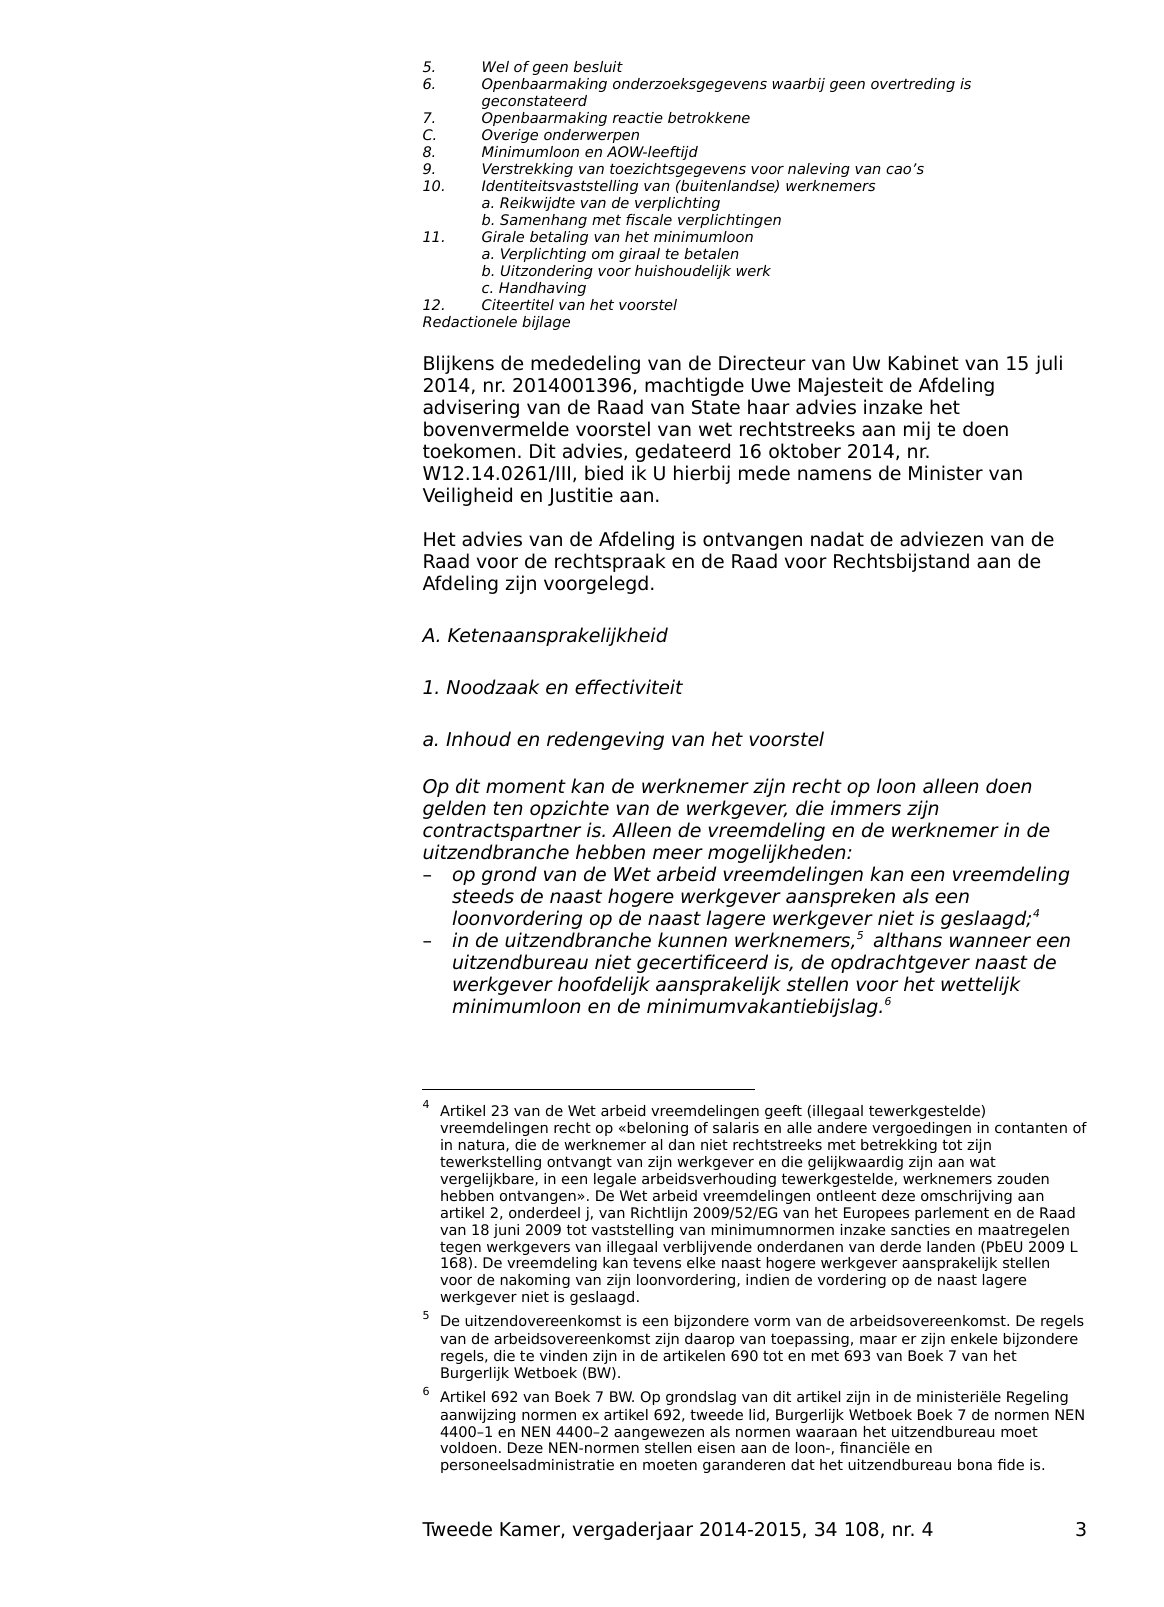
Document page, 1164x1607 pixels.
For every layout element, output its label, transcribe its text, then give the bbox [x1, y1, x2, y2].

table_cell [422, 263, 475, 280]
table_cell b. Uitzondering voor huishoudelijk werk [475, 263, 1087, 280]
table_cell 6. [422, 76, 475, 110]
text Artikel 692 van Boek 7 BW. Op grondslag van dit artikel zijn in de ministeriële Regeling aanwijzing normen ex artikel 692, tweede lid, Burgerlijk Wetboek Boek 7 de normen NEN 4400–1 en NEN 4400–2 aangewezen als normen waaraan het uitzendbureau moet voldoen. Deze NEN-normen stellen eisen aan de loon-, financiële en personeelsadministratie en moeten garanderen dat het uitzendbureau bona fide is. [422, 1385, 1087, 1474]
table_cell [422, 246, 475, 263]
table_cell Overige onderwerpen [475, 127, 1087, 144]
text Blijkens de mededeling van de Directeur van Uw Kabinet van 15 juli 2014, nr. 2014001396, machtigde Uwe Majesteit de Afdeling advisering van de Raad van State haar advies inzake het bovenvermelde voorstel van wet rechtstreeks aan mij te doen toekomen. Dit advies, gedateerd 16 oktober 2014, nr. W12.14.0261/III, bied ik U hierbij mede namens de Minister van Veiligheid en Justitie aan. [422, 353, 1087, 507]
text De uitzendovereenkomst is een bijzondere vorm van de arbeidsovereenkomst. De regels van de arbeidsovereenkomst zijn daarop van toepassing, maar er zijn enkele bijzondere regels, die te vinden zijn in de artikelen 690 tot en met 693 van Boek 7 van het Burgerlijk Wetboek (BW). [422, 1309, 1087, 1382]
table_cell 8. [422, 144, 475, 161]
table_cell 5. [422, 59, 475, 76]
subtitle A. Ketenaansprakelijkheid [422, 625, 1087, 647]
table_cell a. Verplichting om giraal te betalen [475, 246, 1087, 263]
text – op grond van de Wet arbeid vreemdelingen kan een vreemdeling steeds de naast hogere werkgever aanspreken als een loonvordering op de naast lagere werkgever niet is geslaagd; [422, 864, 1087, 930]
table_cell c. Handhaving [475, 280, 1087, 297]
table_cell Girale betaling van het minimumloon [475, 229, 1087, 246]
table_cell 11. [422, 229, 475, 246]
table_cell Citeertitel van het voorstel [475, 297, 1087, 314]
text Op dit moment kan de werknemer zijn recht op loon alleen doen gelden ten opzichte van de werkgever, die immers zijn contractspartner is. Alleen de vreemdeling en de werknemer in de uitzendbranche hebben meer mogelijkheden: [422, 776, 1087, 864]
table_cell [422, 280, 475, 297]
table_cell C. [422, 127, 475, 144]
table_cell Openbaarmaking onderzoeksgegevens waarbij geen overtreding is geconstateerd [475, 76, 1087, 110]
subtitle 1. Noodzaak en effectiviteit [422, 677, 1087, 699]
table_cell [422, 212, 475, 229]
table_cell Openbaarmaking reactie betrokkene [475, 110, 1087, 127]
table_cell 7. [422, 110, 475, 127]
table_cell Wel of geen besluit [475, 59, 1087, 76]
table_cell 9. [422, 161, 475, 178]
text – in de uitzendbranche kunnen werknemers, althans wanneer een uitzendbureau niet gecertificeerd is, de opdrachtgever naast de werkgever hoofdelijk aansprakelijk stellen voor het wettelijk minimumloon en de minimumvakantiebijslag. [422, 930, 1087, 1018]
table_cell Redactionele bijlage [422, 314, 1087, 331]
table_cell b. Samenhang met fiscale verplichtingen [475, 212, 1087, 229]
text Artikel 23 van de Wet arbeid vreemdelingen geeft (illegaal tewerkgestelde) vreemdelingen recht op «beloning of salaris en alle andere vergoedingen in contanten of in natura, die de werknemer al dan niet rechtstreeks met betrekking tot zijn tewerkstelling ontvangt van zijn werkgever en die gelijkwaardig zijn aan wat vergelijkbare, in een legale arbeidsverhouding tewerkgestelde, werknemers zouden hebben ontvangen». De Wet arbeid vreemdelingen ontleent deze omschrijving aan artikel 2, onderdeel j, van Richtlijn 2009/52/EG van het Europees parlement en de Raad van 18 juni 2009 tot vaststelling van minimumnormen inzake sancties en maatregelen tegen werkgevers van illegaal verblijvende onderdanen van derde landen (PbEU 2009 L 168). De vreemdeling kan tevens elke naast hogere werkgever aansprakelijk stellen voor de nakoming van zijn loonvordering, indien de vordering op de naast lagere werkgever niet is geslaagd. [422, 1098, 1087, 1306]
table_cell Minimumloon en AOW-leeftijd [475, 144, 1087, 161]
table_cell Verstrekking van toezichtsgegevens voor naleving van cao’s [475, 161, 1087, 178]
table_cell 10. [422, 178, 475, 195]
table_cell 12. [422, 297, 475, 314]
table_cell a. Reikwijdte van de verplichting [475, 195, 1087, 212]
table_cell Identiteitsvaststelling van (buitenlandse) werknemers [475, 178, 1087, 195]
table_cell [422, 195, 475, 212]
subtitle a. Inhoud en redengeving van het voorstel [422, 729, 1087, 751]
text Het advies van de Afdeling is ontvangen nadat de adviezen van de Raad voor de rechtspraak en de Raad voor Rechtsbijstand aan de Afdeling zijn voorgelegd. [422, 529, 1087, 595]
